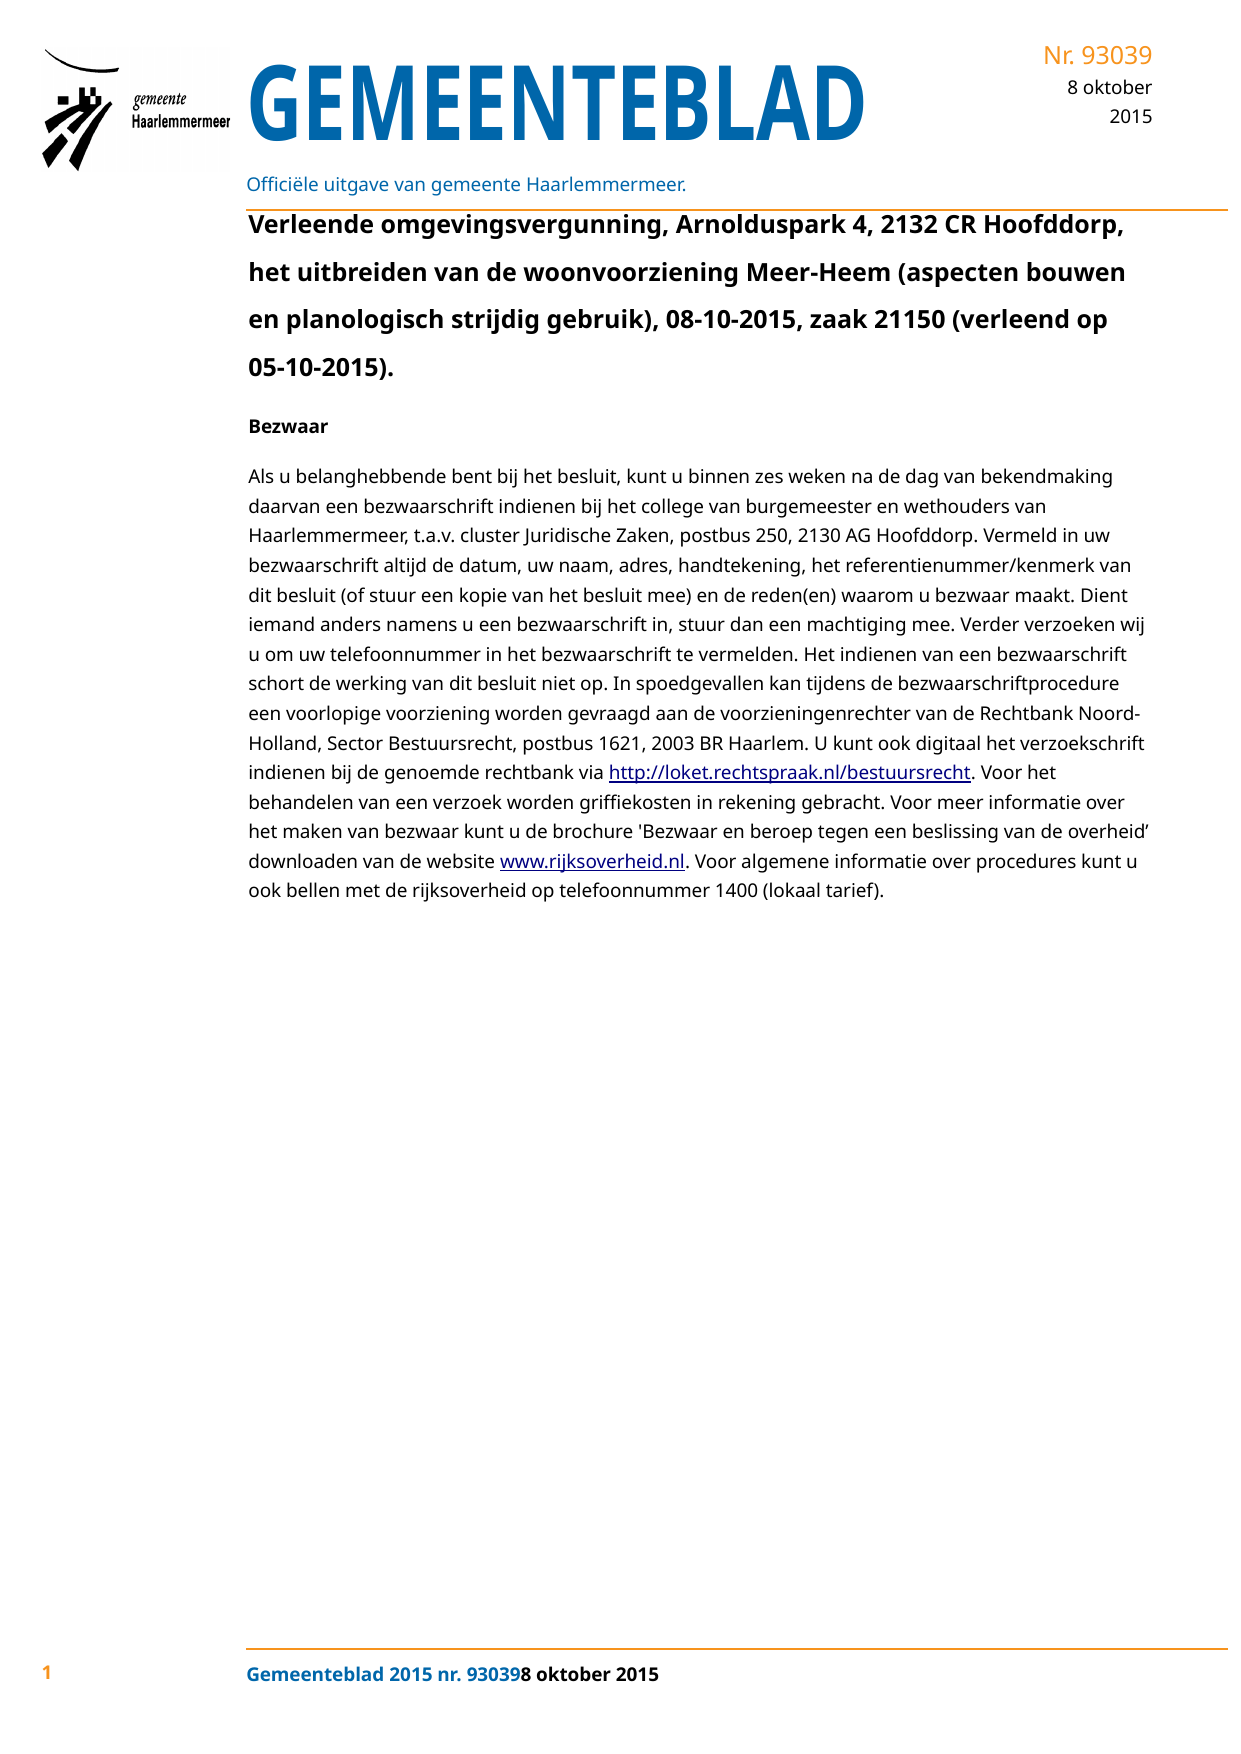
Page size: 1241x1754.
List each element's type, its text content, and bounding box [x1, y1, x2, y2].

text Bezwaar [248, 413, 1152, 439]
text Verleende omgevingsvergunning, Arnolduspark 4, 2132 CR Hoofddorp, het uitbreiden van de woonvoorziening Meer-Heem (aspecten bouwen en planologisch strijdig gebruik), 08-10-2015, zaak 21150 (verleend op 05-10-2015). [248, 211, 1152, 384]
text Als u belanghebbende bent bij het besluit, kunt u binnen zes weken na de dag van bekendmaking daarvan een bezwaarschrift indienen bij het college van burgemeester en wethouders van Haarlemmermeer, t.a.v. cluster Juridische Zaken, postbus 250, 2130 AG Hoofddorp. Vermeld in uw bezwaarschrift altijd de datum, uw naam, adres, handtekening, het referentienummer/kenmerk van dit besluit (of stuur een kopie van het besluit mee) en de reden(en) waarom u bezwaar maakt. Dient iemand anders namens u een bezwaarschrift in, stuur dan een machtiging mee. Verder verzoeken wij u om uw telefoonnummer in het bezwaarschrift te vermelden. Het indienen van een bezwaarschrift schort de werking van dit besluit niet op. In spoedgevallen kan tijdens de bezwaarschriftprocedure een voorlopige voorziening worden gevraagd aan de voorzieningenrechter van de Rechtbank Noord-Holland, Sector Bestuursrecht, postbus 1621, 2003 BR Haarlem. U kunt ook digitaal het verzoekschrift indienen bij de genoemde rechtbank via http://loket.rechtspraak.nl/bestuursrecht. Voor het behandelen van een verzoek worden griffiekosten in rekening gebracht. Voor meer informatie over het maken van bezwaar kunt u de brochure 'Bezwaar en beroep tegen een beslissing van de overheid’ downloaden van de website www.rijksoverheid.nl. Voor algemene informatie over procedures kunt u ook bellen met de rijksoverheid op telefoonnummer 1400 (lokaal tarief). [248, 463, 1152, 903]
picture [41, 47, 231, 172]
